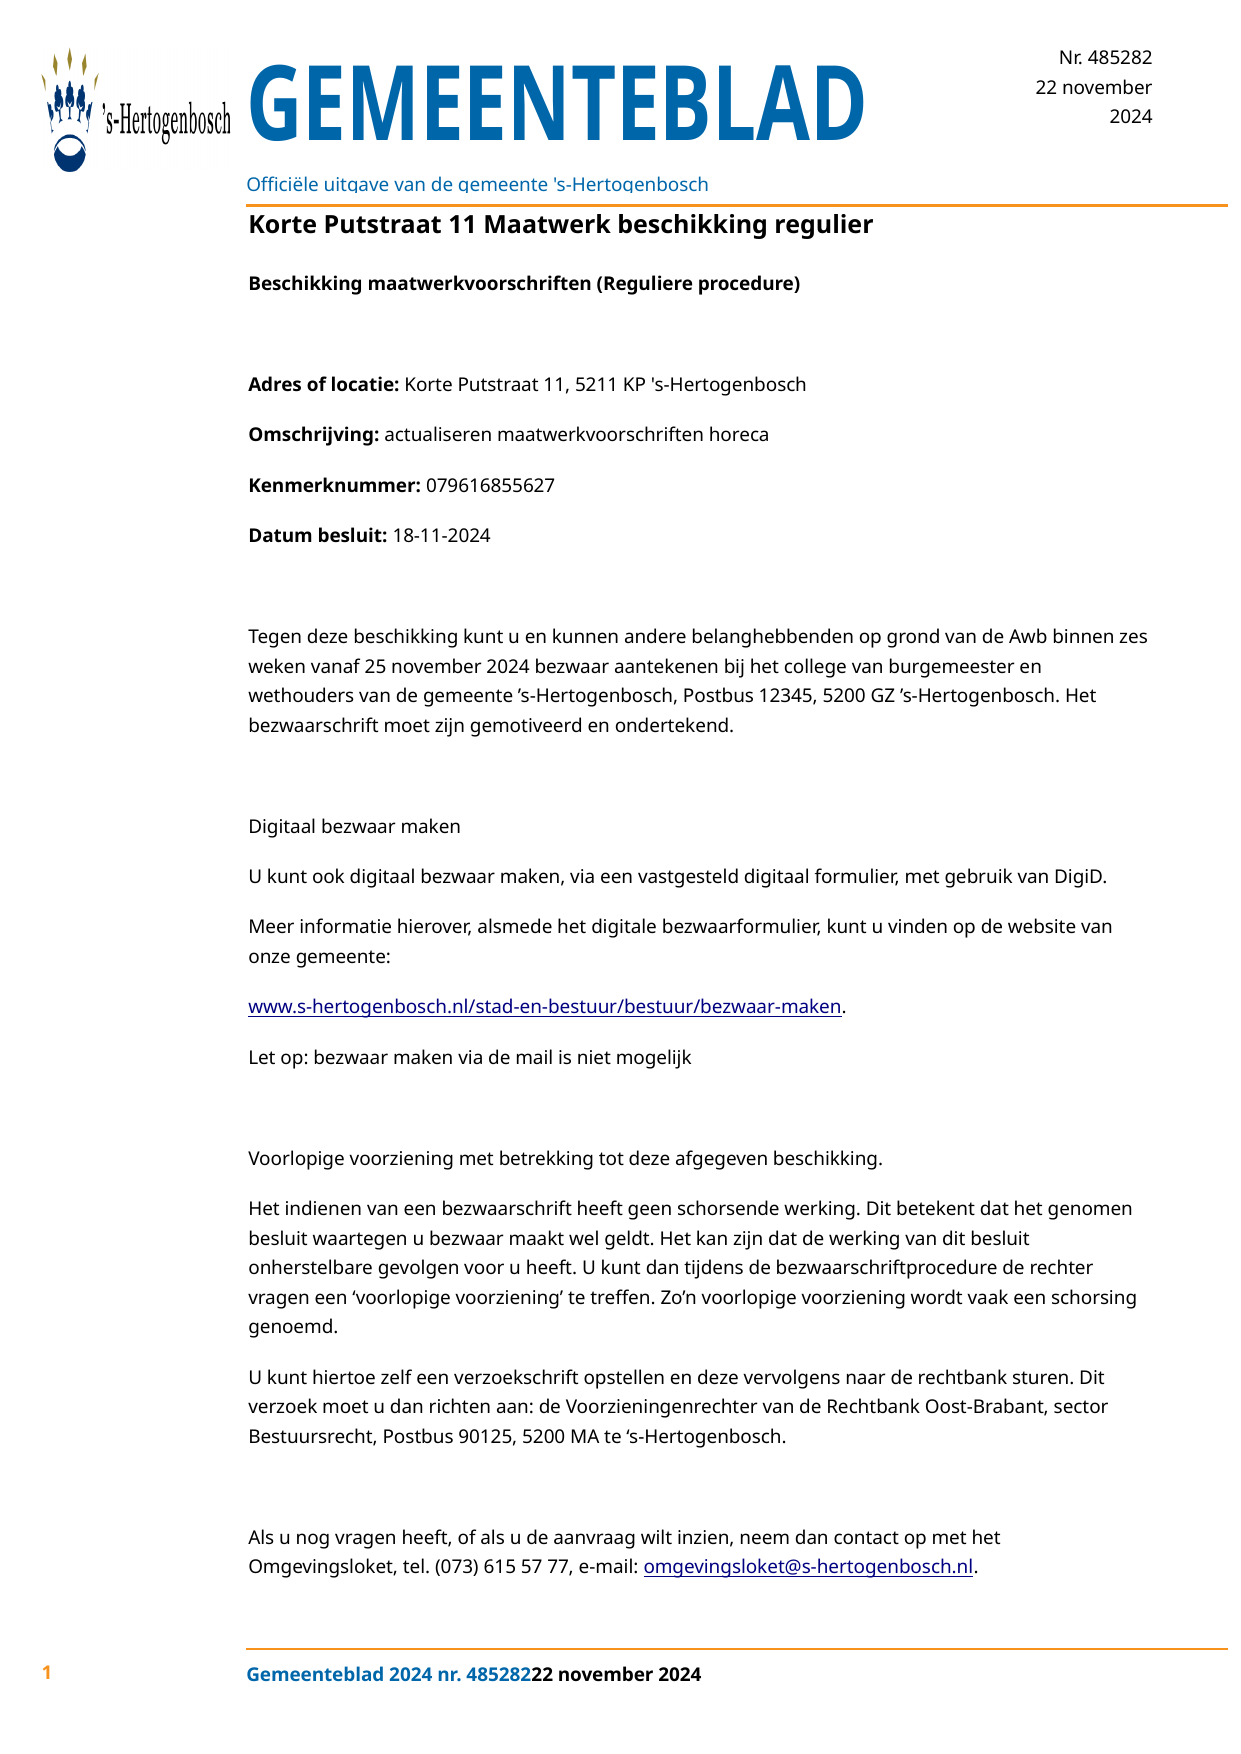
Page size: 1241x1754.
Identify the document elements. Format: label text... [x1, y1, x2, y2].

text U kunt hiertoe zelf een verzoekschrift opstellen en deze vervolgens naar de rechtbank sturen. Dit verzoek moet u dan richten aan: de Voorzieningenrechter van de Rechtbank Oost-Brabant, sector Bestuursrecht, Postbus 90125, 5200 MA te ‘s-Hertogenbosch. [248, 1364, 1152, 1449]
text Voorlopige voorziening met betrekking tot deze afgegeven beschikking. [248, 1145, 1152, 1171]
text Korte Putstraat 11 Maatwerk beschikking regulier [248, 207, 1152, 241]
text Omschrijving: actualiseren maatwerkvoorschriften horeca [248, 422, 1152, 447]
text Als u nog vragen heeft, of als u de aanvraag wilt inzien, neem dan contact op met het Omgevingsloket, tel. (073) 615 57 77, e-mail: omgevingsloket@s-hertogenbosch.nl. [248, 1524, 1152, 1579]
picture [41, 47, 231, 172]
text Het indienen van een bezwaarschrift heeft geen schorsende werking. Dit betekent dat het genomen besluit waartegen u bezwaar maakt wel geldt. Het kan zijn dat de werking van dit besluit onherstelbare gevolgen voor u heeft. U kunt dan tijdens de bezwaarschriftprocedure de rechter vragen een ‘voorlopige voorziening’ te treffen. Zo’n voorlopige voorziening wordt vaak een schorsing genoemd. [248, 1195, 1152, 1339]
text Datum besluit: 18-11-2024 [248, 522, 1152, 548]
text Meer informatie hierover, alsmede het digitale bezwaarformulier, kunt u vinden op de website van onze gemeente: [248, 914, 1152, 969]
text www.s-hertogenbosch.nl/stad-en-bestuur/bestuur/bezwaar-maken. [248, 994, 1152, 1019]
text Let op: bezwaar maken via de mail is niet mogelijk [248, 1044, 1152, 1070]
text Digitaal bezwaar maken [248, 813, 1152, 838]
text Beschikking maatwerkvoorschriften (Reguliere procedure) [248, 270, 1152, 296]
text Tegen deze beschikking kunt u en kunnen andere belanghebbenden op grond van de Awb binnen zes weken vanaf 25 november 2024 bezwaar aantekenen bij het college van burgemeester en wethouders van de gemeente ’s-Hertogenbosch, Postbus 12345, 5200 GZ ’s-Hertogenbosch. Het bezwaarschrift moet zijn gemotiveerd en ondertekend. [248, 623, 1152, 738]
text U kunt ook digitaal bezwaar maken, via een vastgesteld digitaal formulier, met gebruik van DigiD. [248, 863, 1152, 889]
text Adres of locatie: Korte Putstraat 11, 5211 KP 's-Hertogenbosch [248, 371, 1152, 397]
text Kenmerknummer: 079616855627 [248, 472, 1152, 498]
